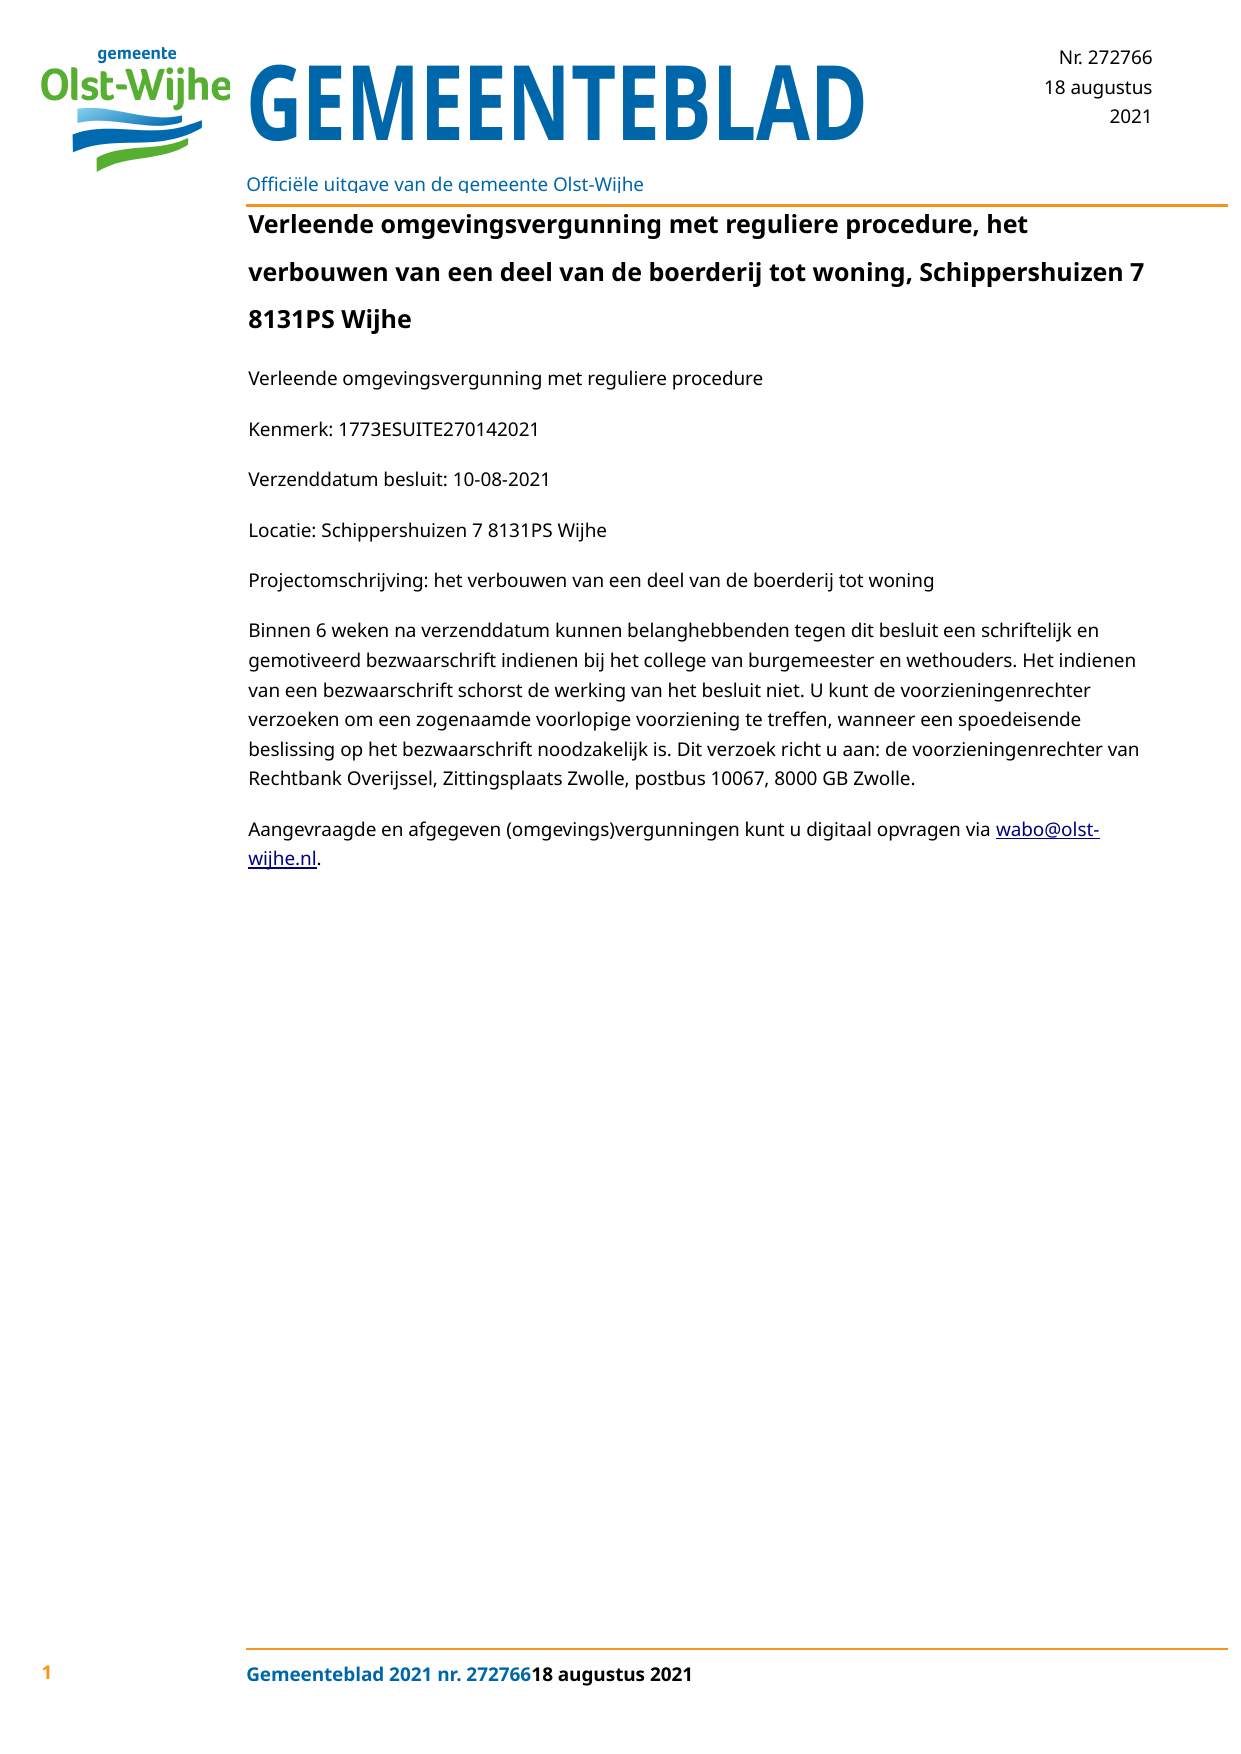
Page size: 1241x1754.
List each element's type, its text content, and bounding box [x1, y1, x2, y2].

text Binnen 6 weken na verzenddatum kunnen belanghebbenden tegen dit besluit een schriftelijk en gemotiveerd bezwaarschrift indienen bij het college van burgemeester en wethouders. Het indienen van een bezwaarschrift schorst de werking van het besluit niet. U kunt de voorzieningenrechter verzoeken om een zogenaamde voorlopige voorziening te treffen, wanneer een spoedeisende beslissing op het bezwaarschrift noodzakelijk is. Dit verzoek richt u aan: de voorzieningenrechter van Rechtbank Overijssel, Zittingsplaats Zwolle, postbus 10067, 8000 GB Zwolle. [248, 618, 1152, 791]
picture [41, 47, 231, 172]
text Verzenddatum besluit: 10-08-2021 [248, 466, 1152, 492]
text Verleende omgevingsvergunning met reguliere procedure [248, 366, 1152, 391]
text Aangevraagde en afgegeven (omgevings)vergunningen kunt u digitaal opvragen via wabo@olst-wijhe.nl. [248, 816, 1152, 871]
text Locatie: Schippershuizen 7 8131PS Wijhe [248, 517, 1152, 542]
text Kenmerk: 1773ESUITE270142021 [248, 416, 1152, 442]
text Projectomschrijving: het verbouwen van een deel van de boerderij tot woning [248, 567, 1152, 593]
text Verleende omgevingsvergunning met reguliere procedure, het verbouwen van een deel van de boerderij tot woning, Schippershuizen 7 8131PS Wijhe [248, 207, 1152, 336]
